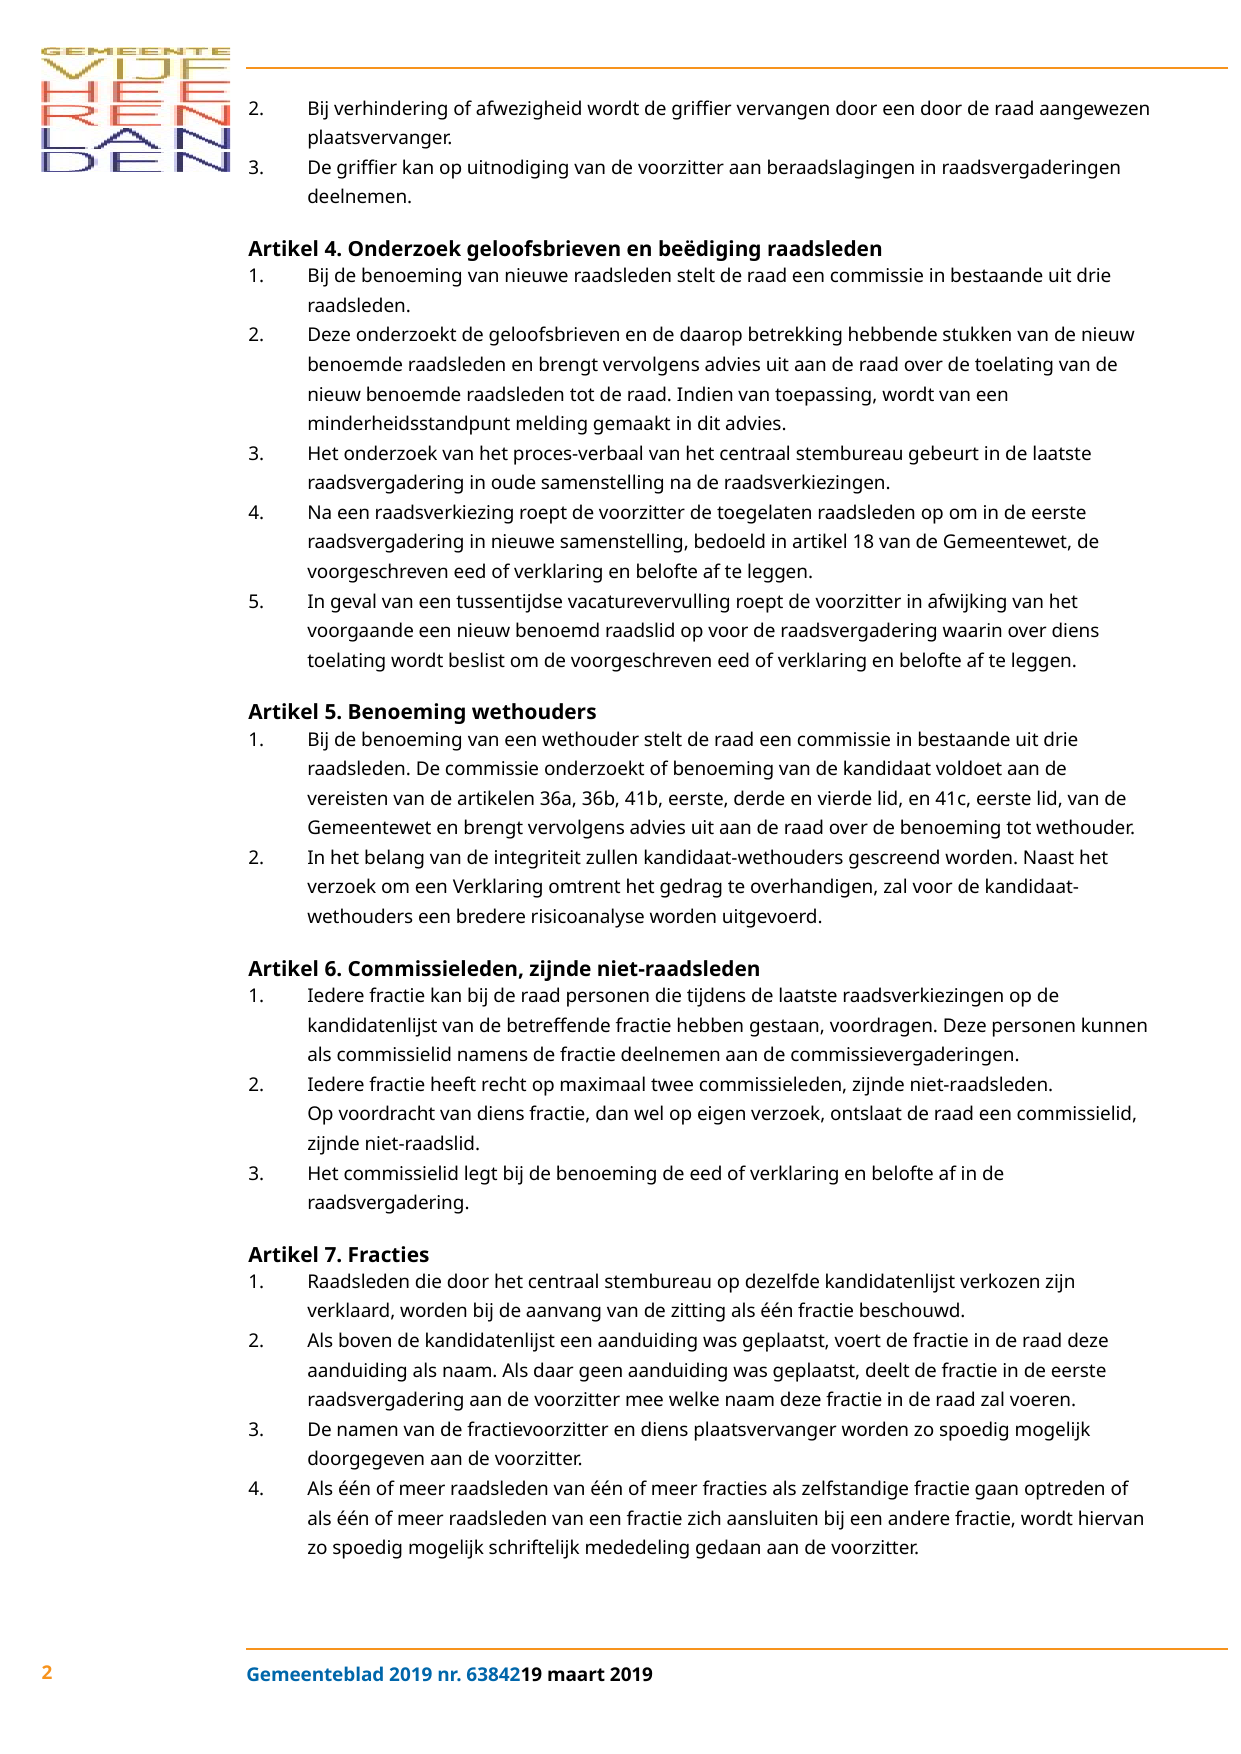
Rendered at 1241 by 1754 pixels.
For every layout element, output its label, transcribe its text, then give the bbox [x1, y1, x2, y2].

list Als één of meer raadsleden van één of meer fracties als zelfstandige fractie gaan optreden of als één of meer raadsleden van een fractie zich aansluiten bij een andere fractie, wordt hiervan zo spoedig mogelijk schriftelijk mededeling gedaan aan de voorzitter. [248, 1475, 1152, 1560]
text Artikel 7. Fracties [248, 1240, 1152, 1268]
list Iedere fractie kan bij de raad personen die tijdens de laatste raadsverkiezingen op de kandidatenlijst van de betreffende fractie hebben gestaan, voordragen. Deze personen kunnen als commissielid namens de fractie deelnemen aan de commissievergaderingen. [248, 982, 1152, 1067]
list Bij de benoeming van een wethouder stelt de raad een commissie in bestaande uit drie raadsleden. De commissie onderzoekt of benoeming van de kandidaat voldoet aan de vereisten van de artikelen 36a, 36b, 41b, eerste, derde en vierde lid, en 41c, eerste lid, van de Gemeentewet en brengt vervolgens advies uit aan de raad over de benoeming tot wethouder. [248, 726, 1152, 840]
list Bij verhindering of afwezigheid wordt de griffier vervangen door een door de raad aangewezen plaatsvervanger. [248, 95, 1152, 150]
list Iedere fractie heeft recht op maximaal twee commissieleden, zijnde niet-raadsleden. [248, 1071, 1152, 1097]
list De griffier kan op uitnodiging van de voorzitter aan beraadslagingen in raadsvergaderingen deelnemen. [248, 154, 1152, 209]
list In geval van een tussentijdse vacaturevervulling roept de voorzitter in afwijking van het voorgaande een nieuw benoemd raadslid op voor de raadsvergadering waarin over diens toelating wordt beslist om de voorgeschreven eed of verklaring en belofte af te leggen. [248, 588, 1152, 673]
list Raadsleden die door het centraal stembureau op dezelfde kandidatenlijst verkozen zijn verklaard, worden bij de aanvang van de zitting als één fractie beschouwd. [248, 1268, 1152, 1323]
list Het commissielid legt bij de benoeming de eed of verklaring en belofte af in de raadsvergadering. [248, 1160, 1152, 1215]
text Artikel 4. Onderzoek geloofsbrieven en beëdiging raadsleden [248, 234, 1152, 262]
list Bij de benoeming van nieuwe raadsleden stelt de raad een commissie in bestaande uit drie raadsleden. [248, 262, 1152, 318]
list In het belang van de integriteit zullen kandidaat-wethouders gescreend worden. Naast het verzoek om een Verklaring omtrent het gedrag te overhandigen, zal voor de kandidaat-wethouders een bredere risicoanalyse worden uitgevoerd. [248, 844, 1152, 929]
list Deze onderzoekt de geloofsbrieven en de daarop betrekking hebbende stukken van de nieuw benoemde raadsleden en brengt vervolgens advies uit aan de raad over de toelating van de nieuw benoemde raadsleden tot de raad. Indien van toepassing, wordt van een minderheidsstandpunt melding gemaakt in dit advies. [248, 322, 1152, 436]
list De namen van de fractievoorzitter en diens plaatsvervanger worden zo spoedig mogelijk doorgegeven aan de voorzitter. [248, 1416, 1152, 1471]
list Als boven de kandidatenlijst een aanduiding was geplaatst, voert de fractie in de raad deze aanduiding als naam. Als daar geen aanduiding was geplaatst, deelt de fractie in de eerste raadsvergadering aan de voorzitter mee welke naam deze fractie in de raad zal voeren. [248, 1327, 1152, 1412]
list Na een raadsverkiezing roept de voorzitter de toegelaten raadsleden op om in de eerste raadsvergadering in nieuwe samenstelling, bedoeld in artikel 18 van de Gemeentewet, de voorgeschreven eed of verklaring en belofte af te leggen. [248, 499, 1152, 584]
picture [41, 47, 231, 172]
text Artikel 5. Benoeming wethouders [248, 697, 1152, 726]
list Op voordracht van diens fractie, dan wel op eigen verzoek, ontslaat de raad een commissielid, zijnde niet-raadslid. [248, 1101, 1152, 1156]
text Artikel 6. Commissieleden, zijnde niet-raadsleden [248, 954, 1152, 982]
list Het onderzoek van het proces-verbaal van het centraal stembureau gebeurt in de laatste raadsvergadering in oude samenstelling na de raadsverkiezingen. [248, 440, 1152, 495]
